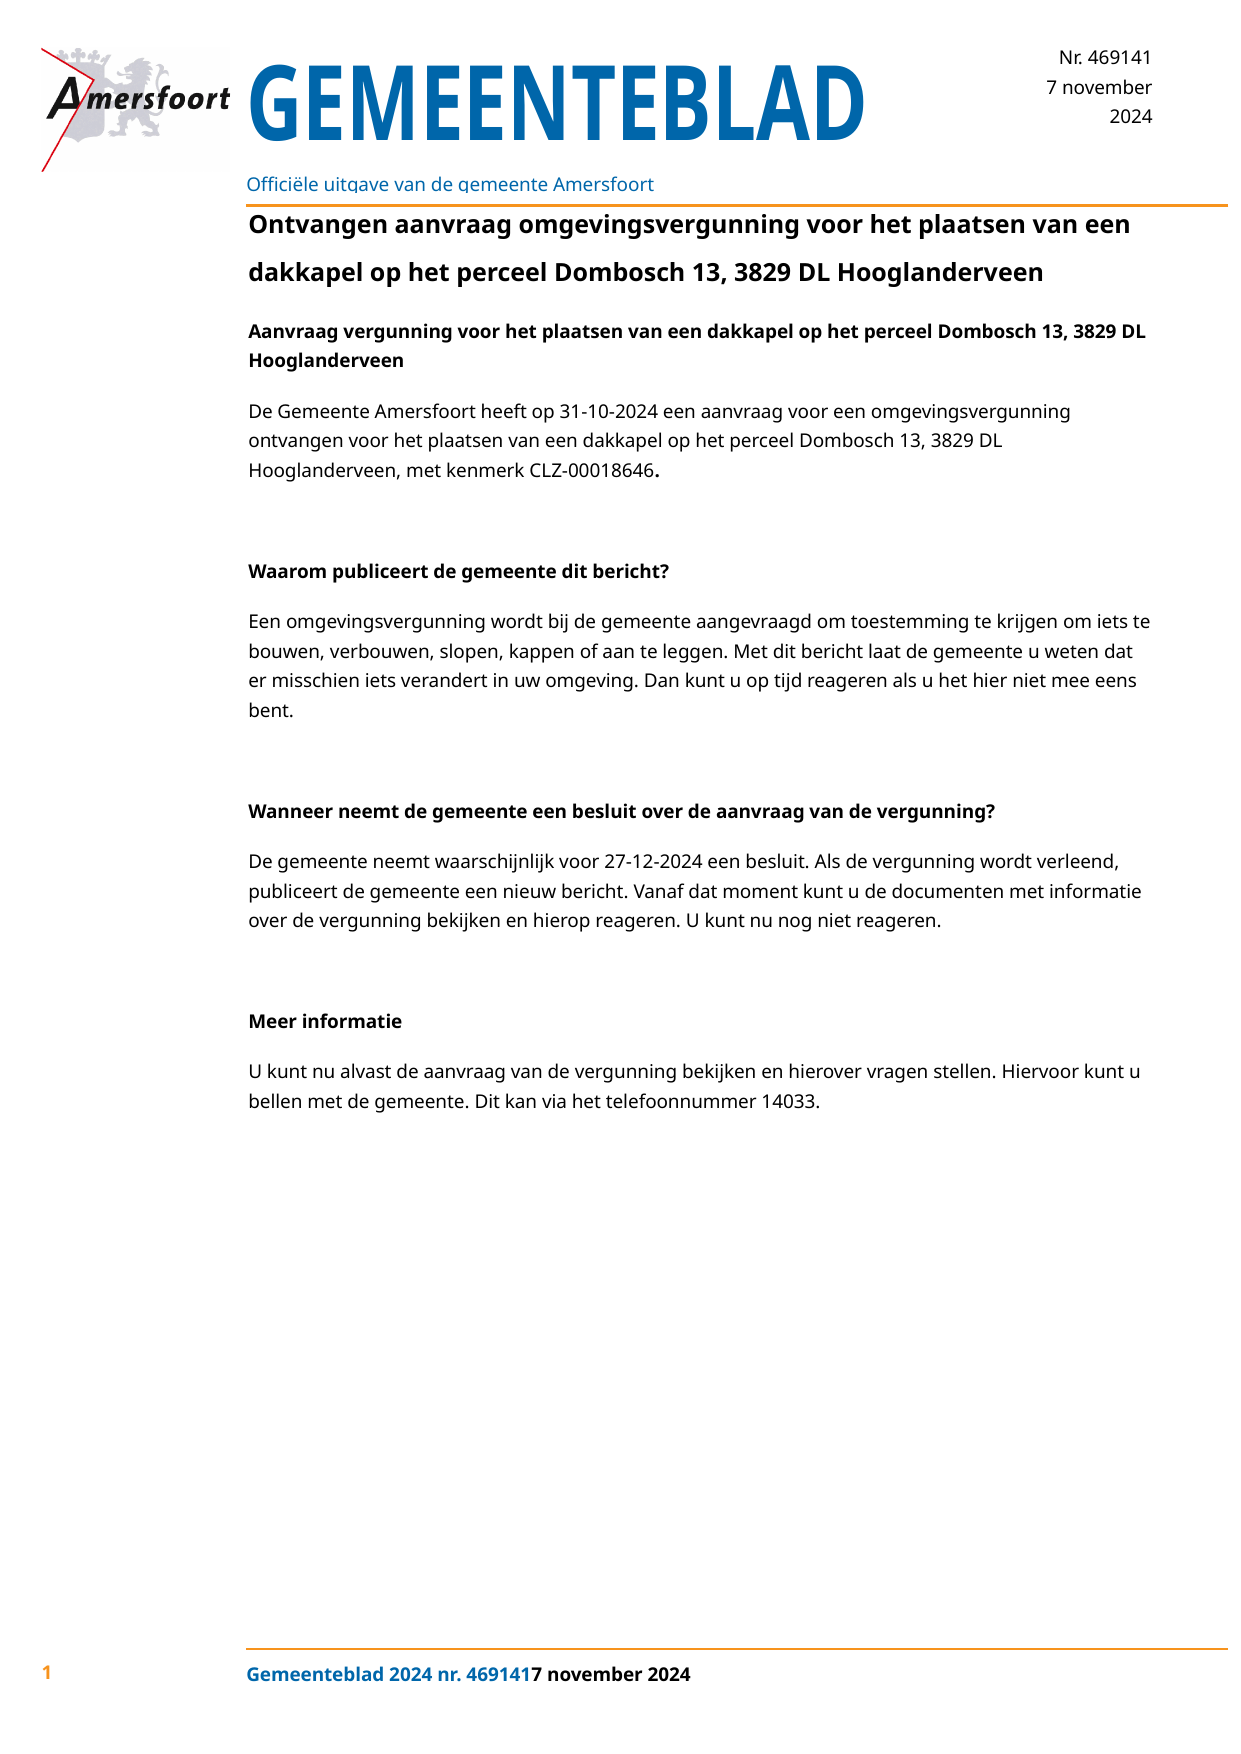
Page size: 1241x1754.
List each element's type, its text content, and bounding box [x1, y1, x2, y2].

text Ontvangen aanvraag omgevingsvergunning voor het plaatsen van een dakkapel op het perceel Dombosch 13, 3829 DL Hooglanderveen [248, 207, 1152, 288]
text Aanvraag vergunning voor het plaatsen van een dakkapel op het perceel Dombosch 13, 3829 DL Hooglanderveen [248, 318, 1152, 373]
text Wanneer neemt de gemeente een besluit over de aanvraag van de vergunning? [248, 798, 1152, 824]
text U kunt nu alvast de aanvraag van de vergunning bekijken en hierover vragen stellen. Hiervoor kunt u bellen met de gemeente. Dit kan via het telefoonnummer 14033. [248, 1059, 1152, 1114]
picture [41, 47, 231, 172]
text Meer informatie [248, 1008, 1152, 1034]
text De gemeente neemt waarschijnlijk voor 27-12-2024 een besluit. Als de vergunning wordt verleend, publiceert de gemeente een nieuw bericht. Vanaf dat moment kunt u de documenten met informatie over de vergunning bekijken en hierop reageren. U kunt nu nog niet reageren. [248, 848, 1152, 933]
text Waarom publiceert de gemeente dit bericht? [248, 558, 1152, 584]
text Een omgevingsvergunning wordt bij de gemeente aangevraagd om toestemming te krijgen om iets te bouwen, verbouwen, slopen, kappen of aan te leggen. Met dit bericht laat de gemeente u weten dat er misschien iets verandert in uw omgeving. Dan kunt u op tijd reageren als u het hier niet mee eens bent. [248, 608, 1152, 723]
text De Gemeente Amersfoort heeft op 31-10-2024 een aanvraag voor een omgevingsvergunning ontvangen voor het plaatsen van een dakkapel op het perceel Dombosch 13, 3829 DL Hooglanderveen, met kenmerk CLZ-00018646. [248, 398, 1152, 483]
